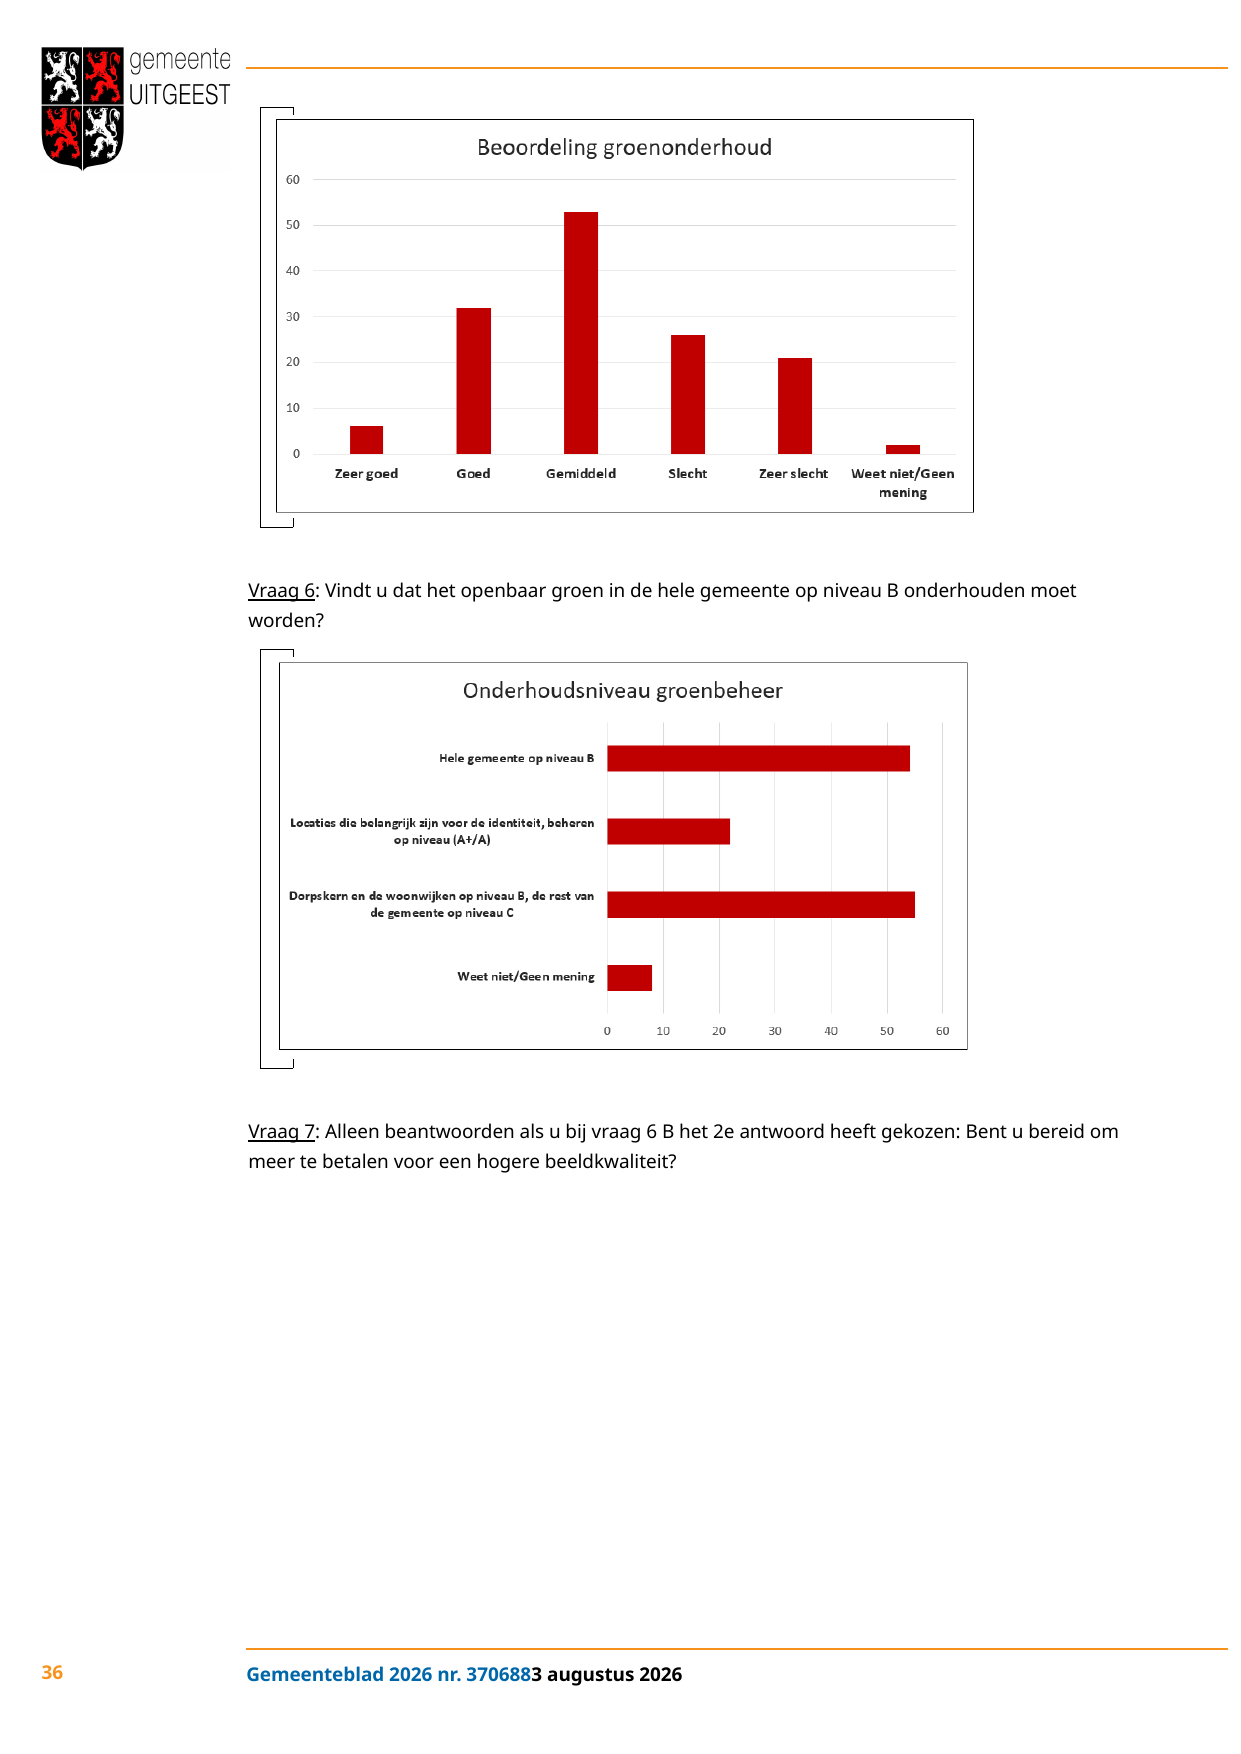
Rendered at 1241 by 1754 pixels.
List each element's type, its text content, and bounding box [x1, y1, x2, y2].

text Vraag 6: Vindt u dat het openbaar groen in de hele gemeente op niveau B onderhouden moet worden? [248, 578, 1152, 633]
picture [41, 47, 231, 172]
picture [268, 657, 978, 1059]
text Vraag 7: Alleen beantwoorden als u bij vraag 6 B het 2e antwoord heeft gekozen: Bent u bereid om meer te betalen voor een hogere beeldkwaliteit? [248, 1118, 1152, 1174]
picture [268, 115, 978, 518]
